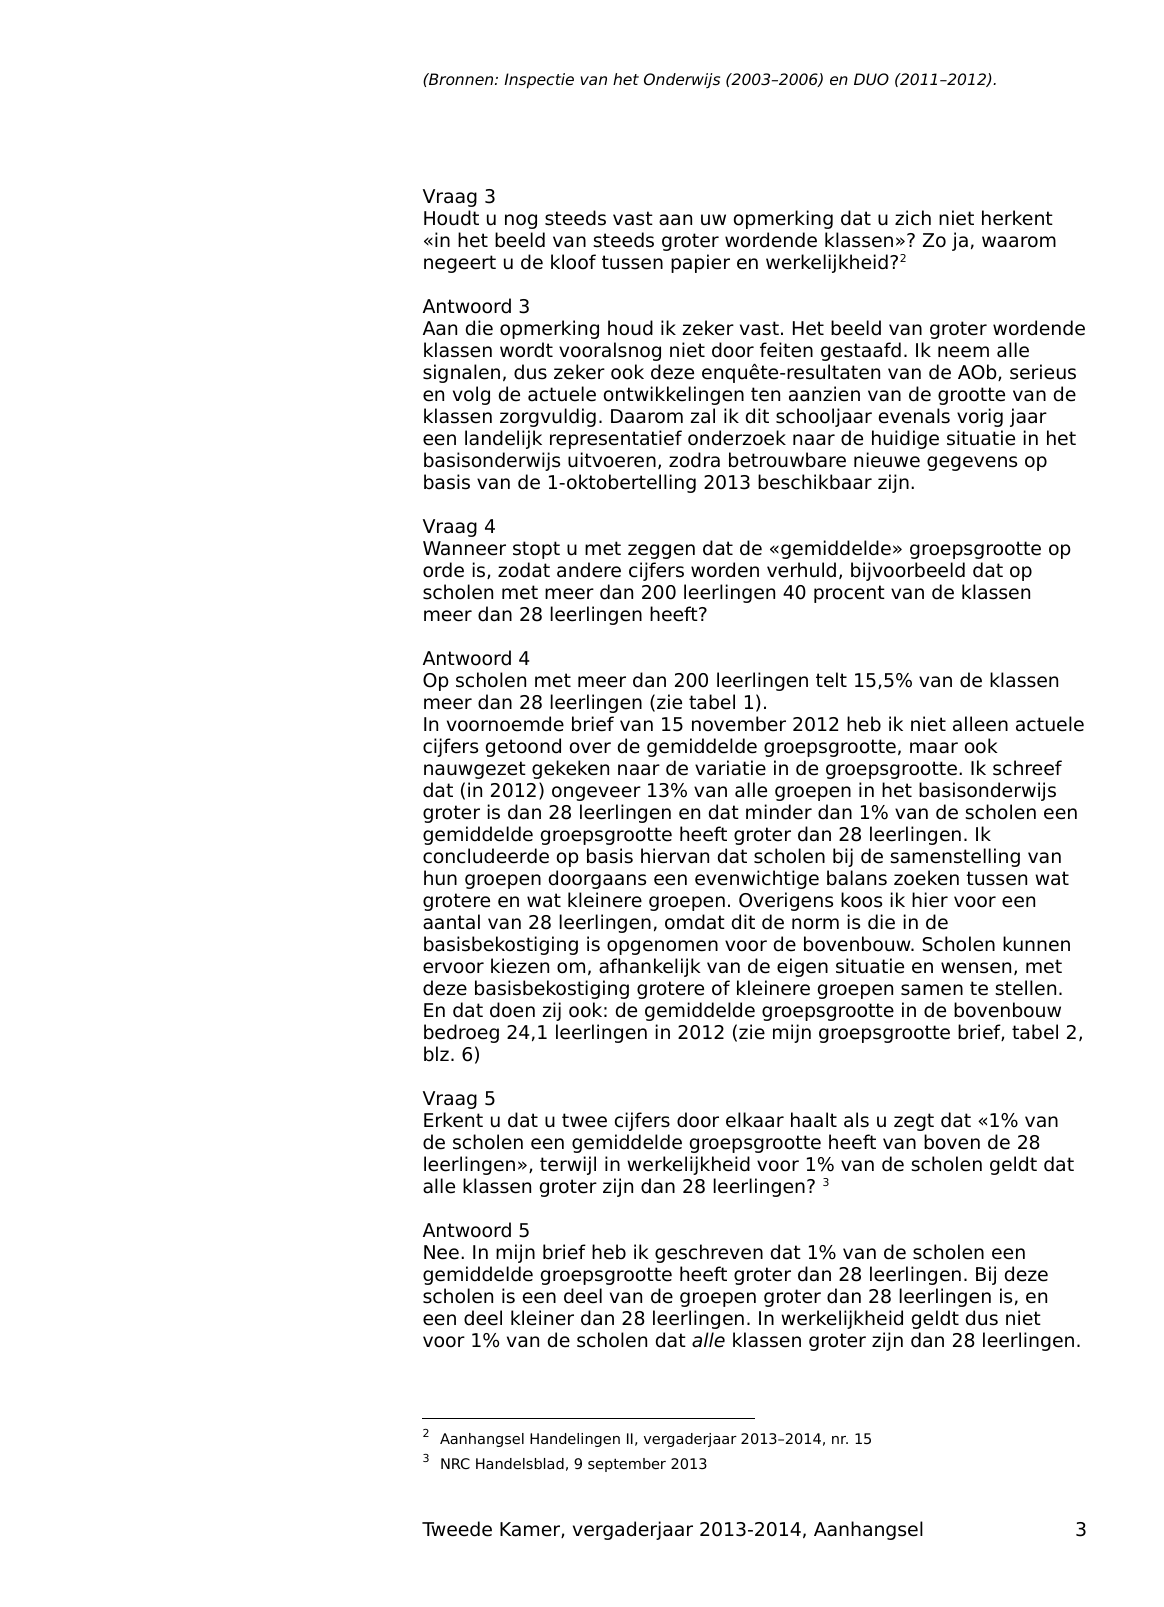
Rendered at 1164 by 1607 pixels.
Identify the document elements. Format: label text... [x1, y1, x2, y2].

text Antwoord 3 [422, 296, 1087, 318]
text Antwoord 5 [422, 1220, 1087, 1242]
text Aan die opmerking houd ik zeker vast. Het beeld van groter wordende klassen wordt vooralsnog niet door feiten gestaafd. Ik neem alle signalen, dus zeker ook deze enquête-resultaten van de AOb, serieus en volg de actuele ontwikkelingen ten aanzien van de grootte van de klassen zorgvuldig. Daarom zal ik dit schooljaar evenals vorig jaar een landelijk representatief onderzoek naar de huidige situatie in het basisonderwijs uitvoeren, zodra betrouwbare nieuwe gegevens op basis van de 1-oktobertelling 2013 beschikbaar zijn. [422, 318, 1087, 494]
text In voornoemde brief van 15 november 2012 heb ik niet alleen actuele cijfers getoond over de gemiddelde groepsgrootte, maar ook nauwgezet gekeken naar de variatie in de groepsgrootte. Ik schreef dat (in 2012) ongeveer 13% van alle groepen in het basisonderwijs groter is dan 28 leerlingen en dat minder dan 1% van de scholen een gemiddelde groepsgrootte heeft groter dan 28 leerlingen. Ik concludeerde op basis hiervan dat scholen bij de samenstelling van hun groepen doorgaans een evenwichtige balans zoeken tussen wat grotere en wat kleinere groepen. Overigens koos ik hier voor een aantal van 28 leerlingen, omdat dit de norm is die in de basisbekostiging is opgenomen voor de bovenbouw. Scholen kunnen ervoor kiezen om, afhankelijk van de eigen situatie en wensen, met deze basisbekostiging grotere of kleinere groepen samen te stellen. En dat doen zij ook: de gemiddelde groepsgrootte in de bovenbouw bedroeg 24,1 leerlingen in 2012 (zie mijn groepsgrootte brief, tabel 2, blz. 6) [422, 714, 1087, 1066]
text Vraag 3 [422, 186, 1087, 208]
text NRC Handelsblad, 9 september 2013 [422, 1452, 1087, 1474]
text Vraag 4 [422, 516, 1087, 538]
text Wanneer stopt u met zeggen dat de «gemiddelde» groepsgrootte op orde is, zodat andere cijfers worden verhuld, bijvoorbeeld dat op scholen met meer dan 200 leerlingen 40 procent van de klassen meer dan 28 leerlingen heeft? [422, 538, 1087, 626]
text Aanhangsel Handelingen II, vergaderjaar 2013–2014, nr. 15 [422, 1427, 1087, 1449]
text (Bronnen: Inspectie van het Onderwijs (2003–2006) en DUO (2011–2012). [422, 71, 1072, 89]
text Nee. In mijn brief heb ik geschreven dat 1% van de scholen een gemiddelde groepsgrootte heeft groter dan 28 leerlingen. Bij deze scholen is een deel van de groepen groter dan 28 leerlingen is, en een deel kleiner dan 28 leerlingen. In werkelijkheid geldt dus niet voor 1% van de scholen dat alle klassen groter zijn dan 28 leerlingen. [422, 1242, 1087, 1352]
text Houdt u nog steeds vast aan uw opmerking dat u zich niet herkent «in het beeld van steeds groter wordende klassen»? Zo ja, waarom negeert u de kloof tussen papier en werkelijkheid? [422, 208, 1087, 274]
text Erkent u dat u twee cijfers door elkaar haalt als u zegt dat «1% van de scholen een gemiddelde groepsgrootte heeft van boven de 28 leerlingen», terwijl in werkelijkheid voor 1% van de scholen geldt dat alle klassen groter zijn dan 28 leerlingen? [422, 1110, 1087, 1198]
text Antwoord 4 [422, 648, 1087, 670]
text Vraag 5 [422, 1088, 1087, 1110]
text Op scholen met meer dan 200 leerlingen telt 15,5% van de klassen meer dan 28 leerlingen (zie tabel 1). [422, 670, 1087, 714]
